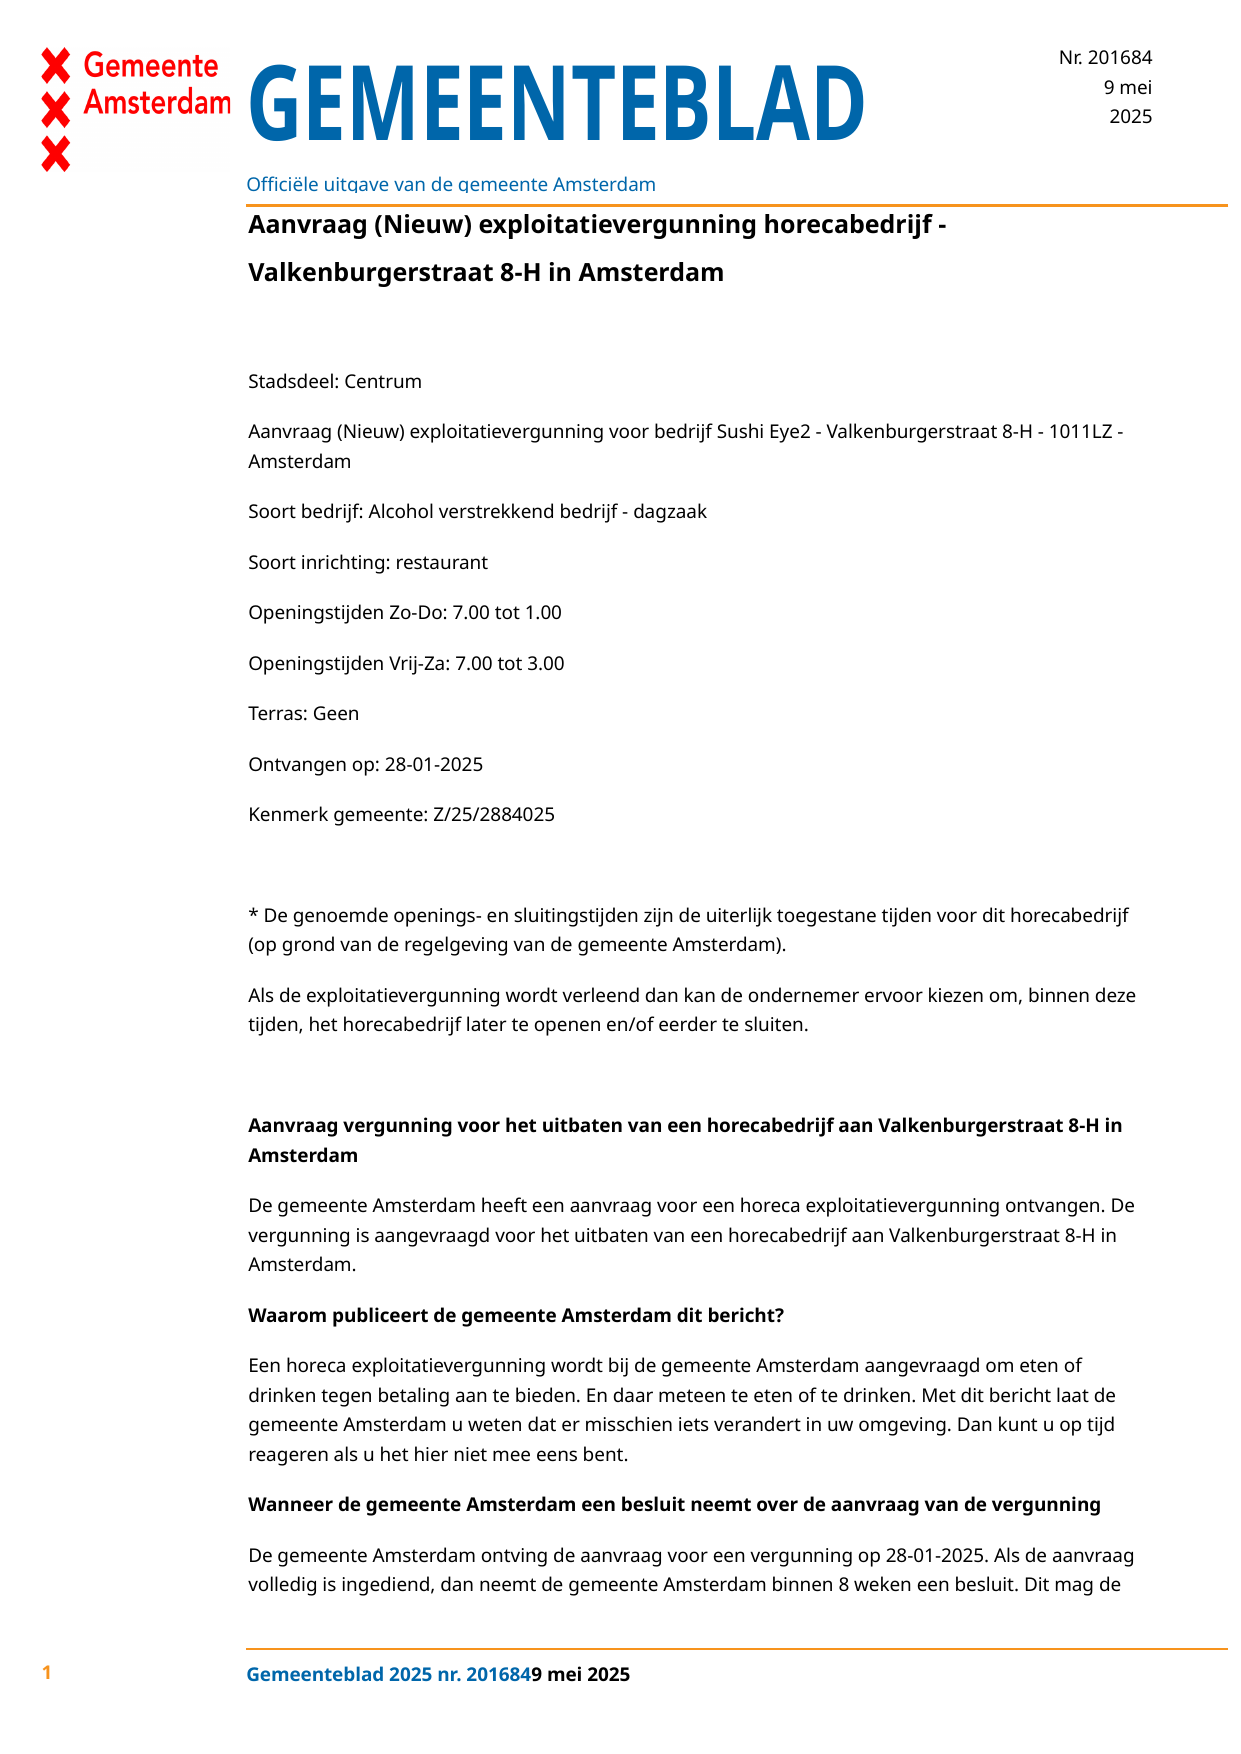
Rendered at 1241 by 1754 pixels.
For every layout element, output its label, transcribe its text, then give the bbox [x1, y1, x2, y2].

text Stadsdeel: Centrum [248, 368, 1152, 394]
text Ontvangen op: 28-01-2025 [248, 751, 1152, 777]
text Soort inrichting: restaurant [248, 549, 1152, 575]
text De gemeente Amsterdam heeft een aanvraag voor een horeca exploitatievergunning ontvangen. De vergunning is aangevraagd voor het uitbaten van een horecabedrijf aan Valkenburgerstraat 8-H in Amsterdam. [248, 1192, 1152, 1277]
text Als de exploitatievergunning wordt verleend dan kan de ondernemer ervoor kiezen om, binnen deze tijden, het horecabedrijf later te openen en/of eerder te sluiten. [248, 982, 1152, 1037]
text Aanvraag (Nieuw) exploitatievergunning horecabedrijf - Valkenburgerstraat 8-H in Amsterdam [248, 207, 1152, 288]
text Aanvraag vergunning voor het uitbaten van een horecabedrijf aan Valkenburgerstraat 8-H in Amsterdam [248, 1112, 1152, 1168]
text * De genoemde openings- en sluitingstijden zijn de uiterlijk toegestane tijden voor dit horecabedrijf (op grond van de regelgeving van de gemeente Amsterdam). [248, 902, 1152, 957]
text Openingstijden Vrij-Za: 7.00 tot 3.00 [248, 650, 1152, 676]
picture [41, 47, 231, 172]
text Een horeca exploitatievergunning wordt bij de gemeente Amsterdam aangevraagd om eten of drinken tegen betaling aan te bieden. En daar meteen te eten of te drinken. Met dit bericht laat de gemeente Amsterdam u weten dat er misschien iets verandert in uw omgeving. Dan kunt u op tijd reageren als u het hier niet mee eens bent. [248, 1352, 1152, 1467]
text De gemeente Amsterdam ontving de aanvraag voor een vergunning op 28-01-2025. Als de aanvraag volledig is ingediend, dan neemt de gemeente Amsterdam binnen 8 weken een besluit. Dit mag de [248, 1542, 1152, 1597]
text Terras: Geen [248, 700, 1152, 726]
text Openingstijden Zo-Do: 7.00 tot 1.00 [248, 599, 1152, 625]
text Aanvraag (Nieuw) exploitatievergunning voor bedrijf Sushi Eye2 - Valkenburgerstraat 8-H - 1011LZ - Amsterdam [248, 419, 1152, 474]
text Soort bedrijf: Alcohol verstrekkend bedrijf - dagzaak [248, 499, 1152, 524]
text Kenmerk gemeente: Z/25/2884025 [248, 801, 1152, 827]
text Wanneer de gemeente Amsterdam een besluit neemt over de aanvraag van de vergunning [248, 1492, 1152, 1517]
text Waarom publiceert de gemeente Amsterdam dit bericht? [248, 1302, 1152, 1328]
